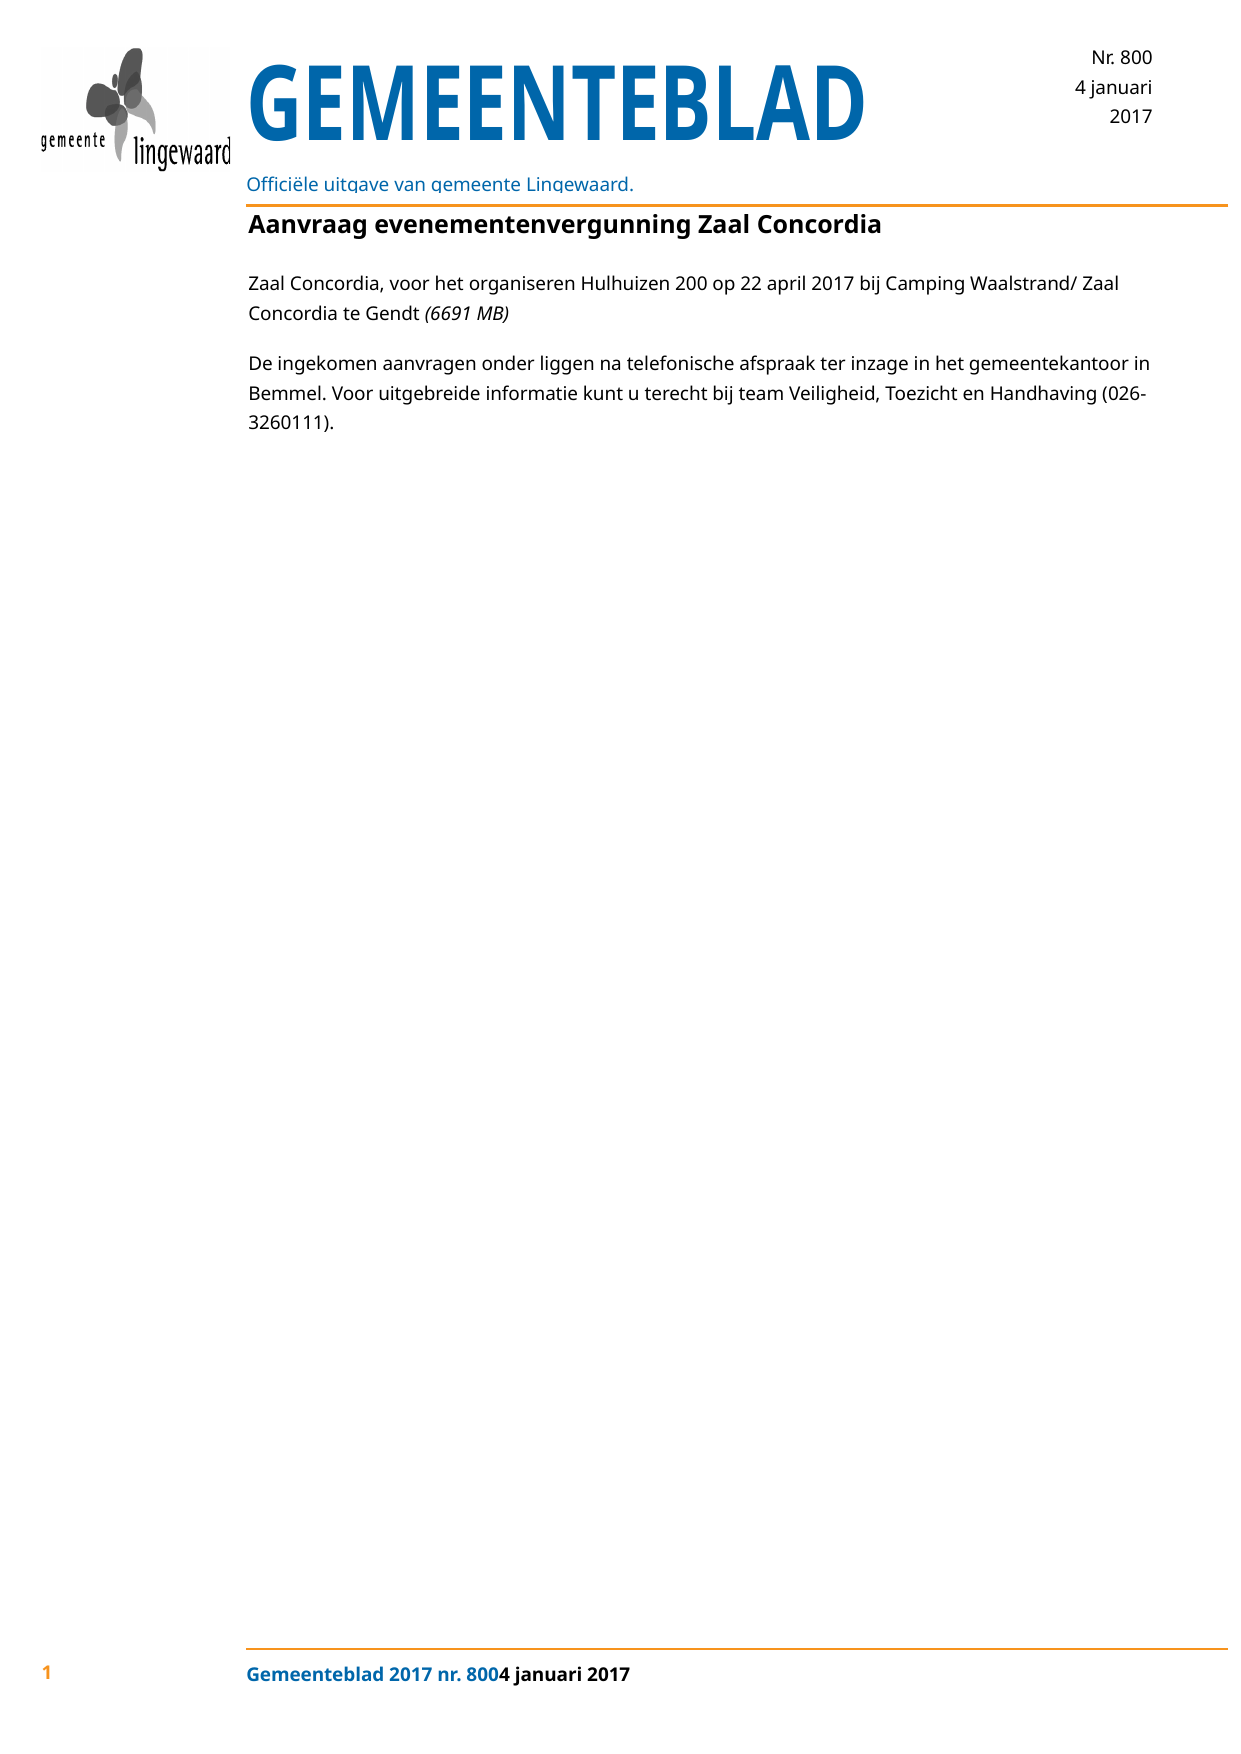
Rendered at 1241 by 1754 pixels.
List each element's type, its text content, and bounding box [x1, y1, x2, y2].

text De ingekomen aanvragen onder liggen na telefonische afspraak ter inzage in het gemeentekantoor in Bemmel. Voor uitgebreide informatie kunt u terecht bij team Veiligheid, Toezicht en Handhaving (026-3260111). [248, 350, 1152, 435]
text Zaal Concordia, voor het organiseren Hulhuizen 200 op 22 april 2017 bij Camping Waalstrand/ Zaal Concordia te Gendt (6691 MB) [248, 270, 1152, 326]
picture [41, 47, 231, 172]
text Aanvraag evenementenvergunning Zaal Concordia [248, 207, 1152, 241]
